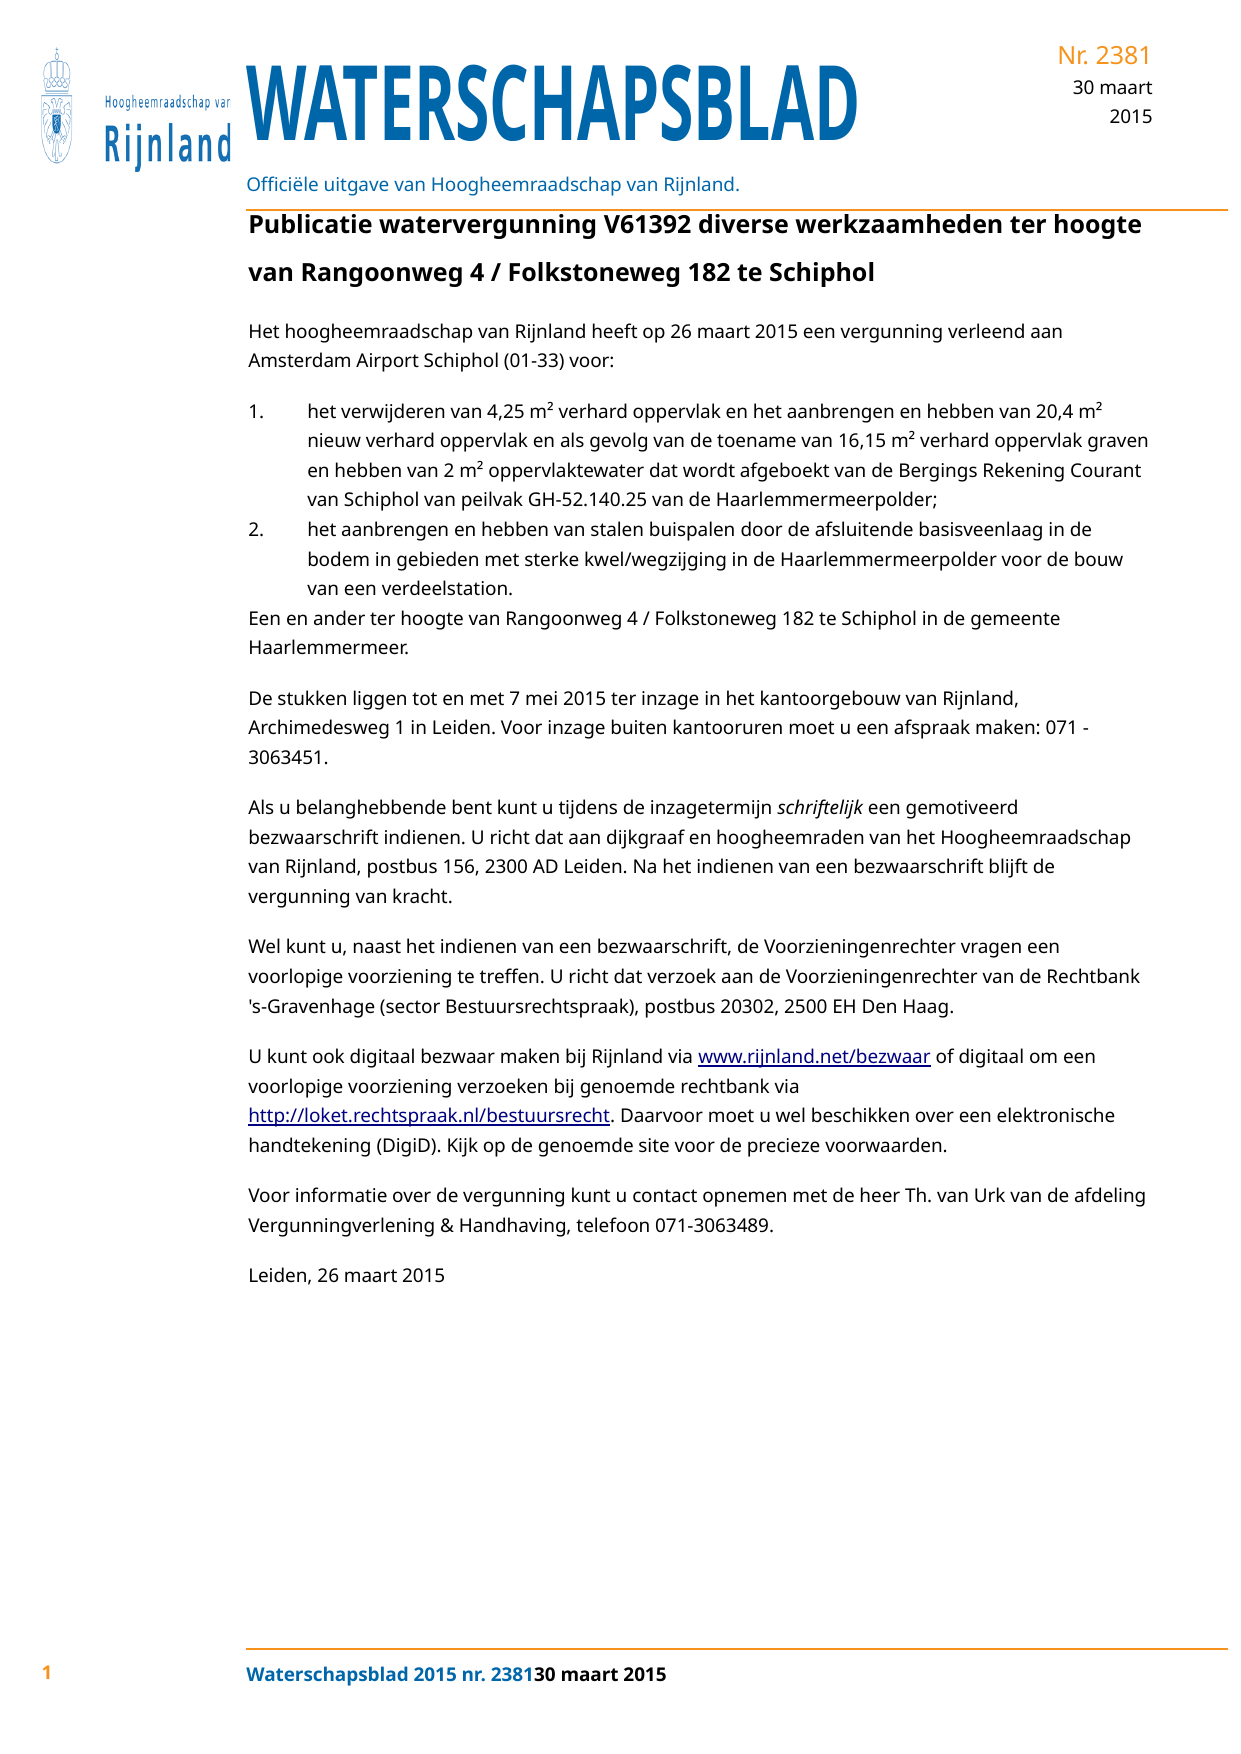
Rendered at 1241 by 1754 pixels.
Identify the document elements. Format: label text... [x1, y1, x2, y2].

text Publicatie watervergunning V61392 diverse werkzaamheden ter hoogte van Rangoonweg 4 / Folkstoneweg 182 te Schiphol [248, 211, 1152, 288]
list het aanbrengen en hebben van stalen buispalen door de afsluitende basisveenlaag in de bodem in gebieden met sterke kwel/wegzijging in de Haarlemmermeerpolder voor de bouw van een verdeelstation. [248, 516, 1152, 601]
text Voor informatie over de vergunning kunt u contact opnemen met de heer Th. van Urk van de afdeling Vergunningverlening & Handhaving, telefoon 071-3063489. [248, 1182, 1152, 1238]
text Leiden, 26 maart 2015 [248, 1262, 1152, 1288]
text Wel kunt u, naast het indienen van een bezwaarschrift, de Voorzieningenrechter vragen een voorlopige voorziening te treffen. U richt dat verzoek aan de Voorzieningenrechter van de Rechtbank 's-Gravenhage (sector Bestuursrechtspraak), postbus 20302, 2500 EH Den Haag. [248, 934, 1152, 1019]
text Als u belanghebbende bent kunt u tijdens de inzagetermijn schriftelijk een gemotiveerd bezwaarschrift indienen. U richt dat aan dijkgraaf en hoogheemraden van het Hoogheemraadschap van Rijnland, postbus 156, 2300 AD Leiden. Na het indienen van een bezwaarschrift blijft de vergunning van kracht. [248, 794, 1152, 909]
text De stukken liggen tot en met 7 mei 2015 ter inzage in het kantoorgebouw van Rijnland, Archimedesweg 1 in Leiden. Voor inzage buiten kantooruren moet u een afspraak maken: 071 - 3063451. [248, 685, 1152, 770]
text Het hoogheemraadschap van Rijnland heeft op 26 maart 2015 een vergunning verleend aan Amsterdam Airport Schiphol (01-33) voor: [248, 318, 1152, 373]
picture [41, 47, 231, 172]
list het verwijderen van 4,25 m² verhard oppervlak en het aanbrengen en hebben van 20,4 m² nieuw verhard oppervlak en als gevolg van de toename van 16,15 m² verhard oppervlak graven en hebben van 2 m² oppervlaktewater dat wordt afgeboekt van de Bergings Rekening Courant van Schiphol van peilvak GH-52.140.25 van de Haarlemmermeerpolder; [248, 398, 1152, 512]
text Een en ander ter hoogte van Rangoonweg 4 / Folkstoneweg 182 te Schiphol in de gemeente Haarlemmermeer. [248, 605, 1152, 660]
text U kunt ook digitaal bezwaar maken bij Rijnland via www.rijnland.net/bezwaar of digitaal om een voorlopige voorziening verzoeken bij genoemde rechtbank via http://loket.rechtspraak.nl/bestuursrecht. Daarvoor moet u wel beschikken over een elektronische handtekening (DigiD). Kijk op de genoemde site voor de precieze voorwaarden. [248, 1043, 1152, 1158]
